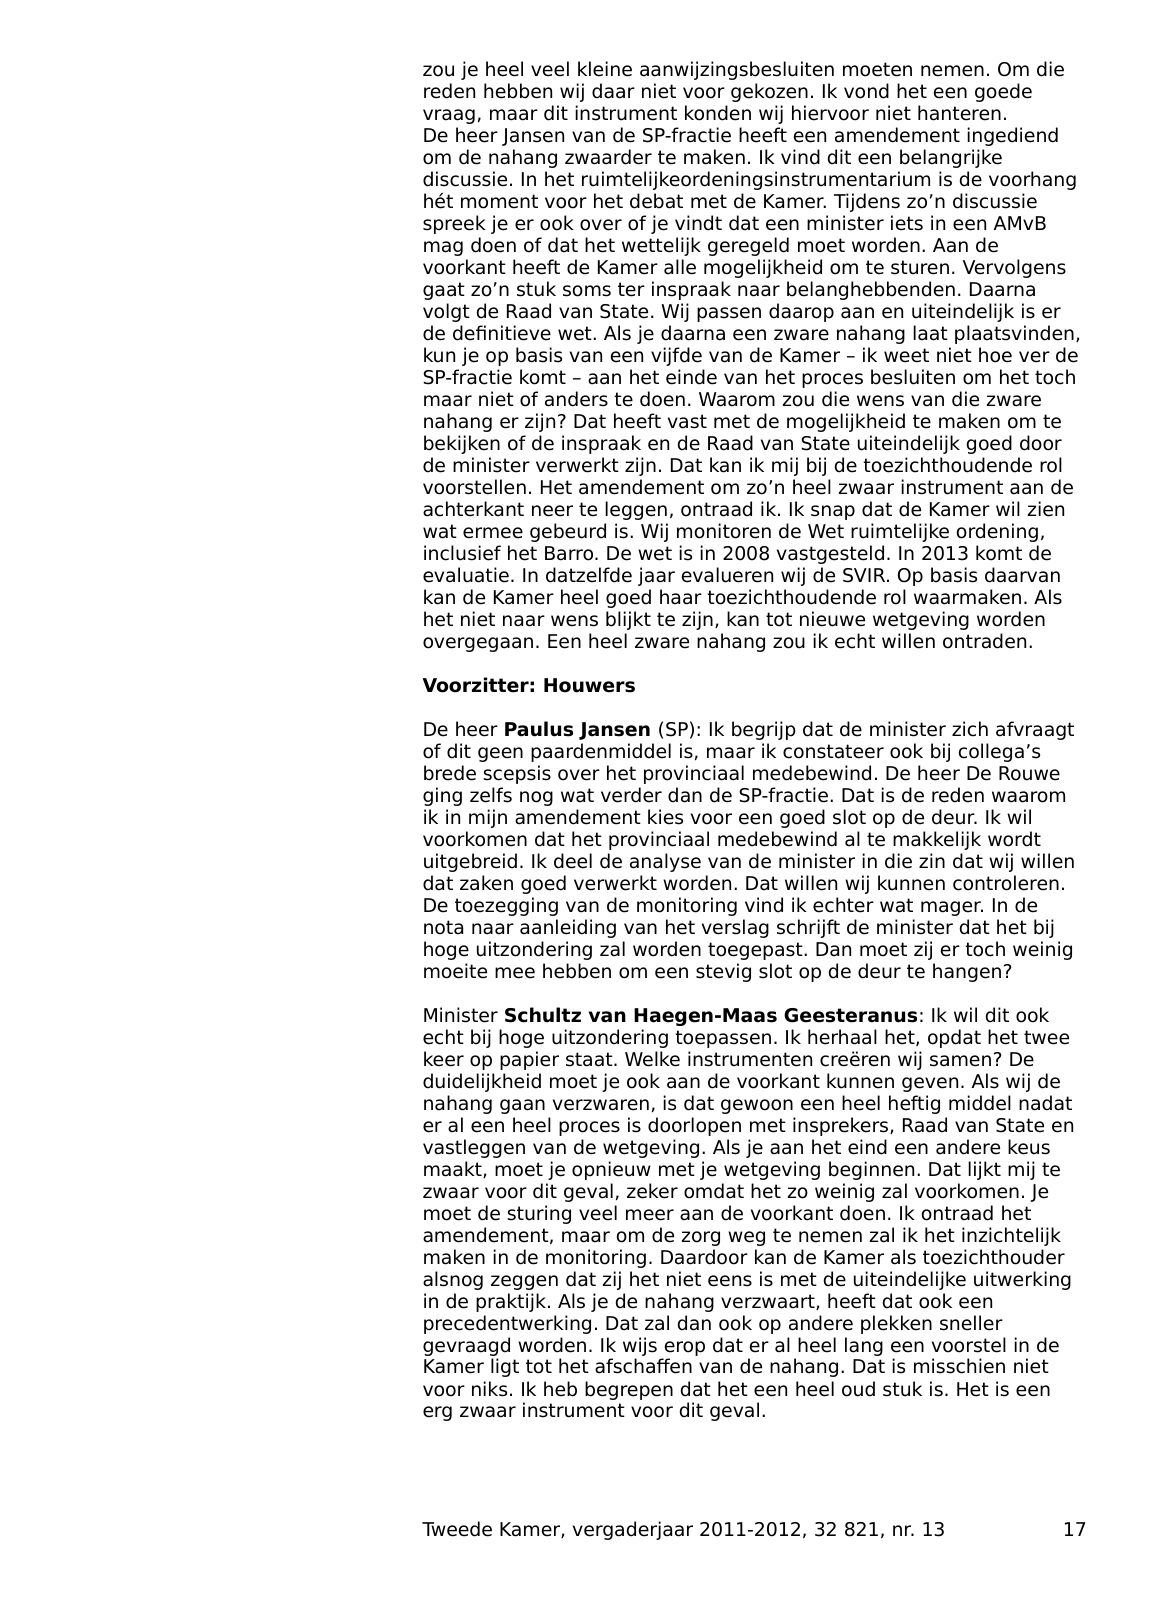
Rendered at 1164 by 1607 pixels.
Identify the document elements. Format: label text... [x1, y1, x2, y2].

text Minister Schultz van Haegen-Maas Geesteranus: Ik wil dit ook echt bij hoge uitzondering toepassen. Ik herhaal het, opdat het twee keer op papier staat. Welke instrumenten creëren wij samen? De duidelijkheid moet je ook aan de voorkant kunnen geven. Als wij de nahang gaan verzwaren, is dat gewoon een heel heftig middel nadat er al een heel proces is doorlopen met insprekers, Raad van State en vastleggen van de wetgeving. Als je aan het eind een andere keus maakt, moet je opnieuw met je wetgeving beginnen. Dat lijkt mij te zwaar voor dit geval, zeker omdat het zo weinig zal voorkomen. Je moet de sturing veel meer aan de voorkant doen. Ik ontraad het amendement, maar om de zorg weg te nemen zal ik het inzichtelijk maken in de monitoring. Daardoor kan de Kamer als toezichthouder alsnog zeggen dat zij het niet eens is met de uiteindelijke uitwerking in de praktijk. Als je de nahang verzwaart, heeft dat ook een precedentwerking. Dat zal dan ook op andere plekken sneller gevraagd worden. Ik wijs erop dat er al heel lang een voorstel in de Kamer ligt tot het afschaffen van de nahang. Dat is misschien niet voor niks. Ik heb begrepen dat het een heel oud stuk is. Het is een erg zwaar instrument voor dit geval. [422, 1005, 1087, 1422]
subtitle Voorzitter: Houwers [422, 675, 1087, 697]
text zou je heel veel kleine aanwijzingsbesluiten moeten nemen. Om die reden hebben wij daar niet voor gekozen. Ik vond het een goede vraag, maar dit instrument konden wij hiervoor niet hanteren. [422, 59, 1087, 125]
text De heer Jansen van de SP-fractie heeft een amendement ingediend om de nahang zwaarder te maken. Ik vind dit een belangrijke discussie. In het ruimtelijkeordeningsinstrumentarium is de voorhang hét moment voor het debat met de Kamer. Tijdens zo’n discussie spreek je er ook over of je vindt dat een minister iets in een AMvB mag doen of dat het wettelijk geregeld moet worden. Aan de voorkant heeft de Kamer alle mogelijkheid om te sturen. Vervolgens gaat zo’n stuk soms ter inspraak naar belanghebbenden. Daarna volgt de Raad van State. Wij passen daarop aan en uiteindelijk is er de definitieve wet. Als je daarna een zware nahang laat plaatsvinden, kun je op basis van een vijfde van de Kamer – ik weet niet hoe ver de SP-fractie komt – aan het einde van het proces besluiten om het toch maar niet of anders te doen. Waarom zou die wens van die zware nahang er zijn? Dat heeft vast met de mogelijkheid te maken om te bekijken of de inspraak en de Raad van State uiteindelijk goed door de minister verwerkt zijn. Dat kan ik mij bij de toezichthoudende rol voorstellen. Het amendement om zo’n heel zwaar instrument aan de achterkant neer te leggen, ontraad ik. Ik snap dat de Kamer wil zien wat ermee gebeurd is. Wij monitoren de Wet ruimtelijke ordening, inclusief het Barro. De wet is in 2008 vastgesteld. In 2013 komt de evaluatie. In datzelfde jaar evalueren wij de SVIR. Op basis daarvan kan de Kamer heel goed haar toezichthoudende rol waarmaken. Als het niet naar wens blijkt te zijn, kan tot nieuwe wetgeving worden overgegaan. Een heel zware nahang zou ik echt willen ontraden. [422, 125, 1087, 652]
text De heer Paulus Jansen (SP): Ik begrijp dat de minister zich afvraagt of dit geen paardenmiddel is, maar ik constateer ook bij collega’s brede scepsis over het provinciaal medebewind. De heer De Rouwe ging zelfs nog wat verder dan de SP-fractie. Dat is de reden waarom ik in mijn amendement kies voor een goed slot op de deur. Ik wil voorkomen dat het provinciaal medebewind al te makkelijk wordt uitgebreid. Ik deel de analyse van de minister in die zin dat wij willen dat zaken goed verwerkt worden. Dat willen wij kunnen controleren. De toezegging van de monitoring vind ik echter wat mager. In de nota naar aanleiding van het verslag schrijft de minister dat het bij hoge uitzondering zal worden toegepast. Dan moet zij er toch weinig moeite mee hebben om een stevig slot op de deur te hangen? [422, 719, 1087, 983]
